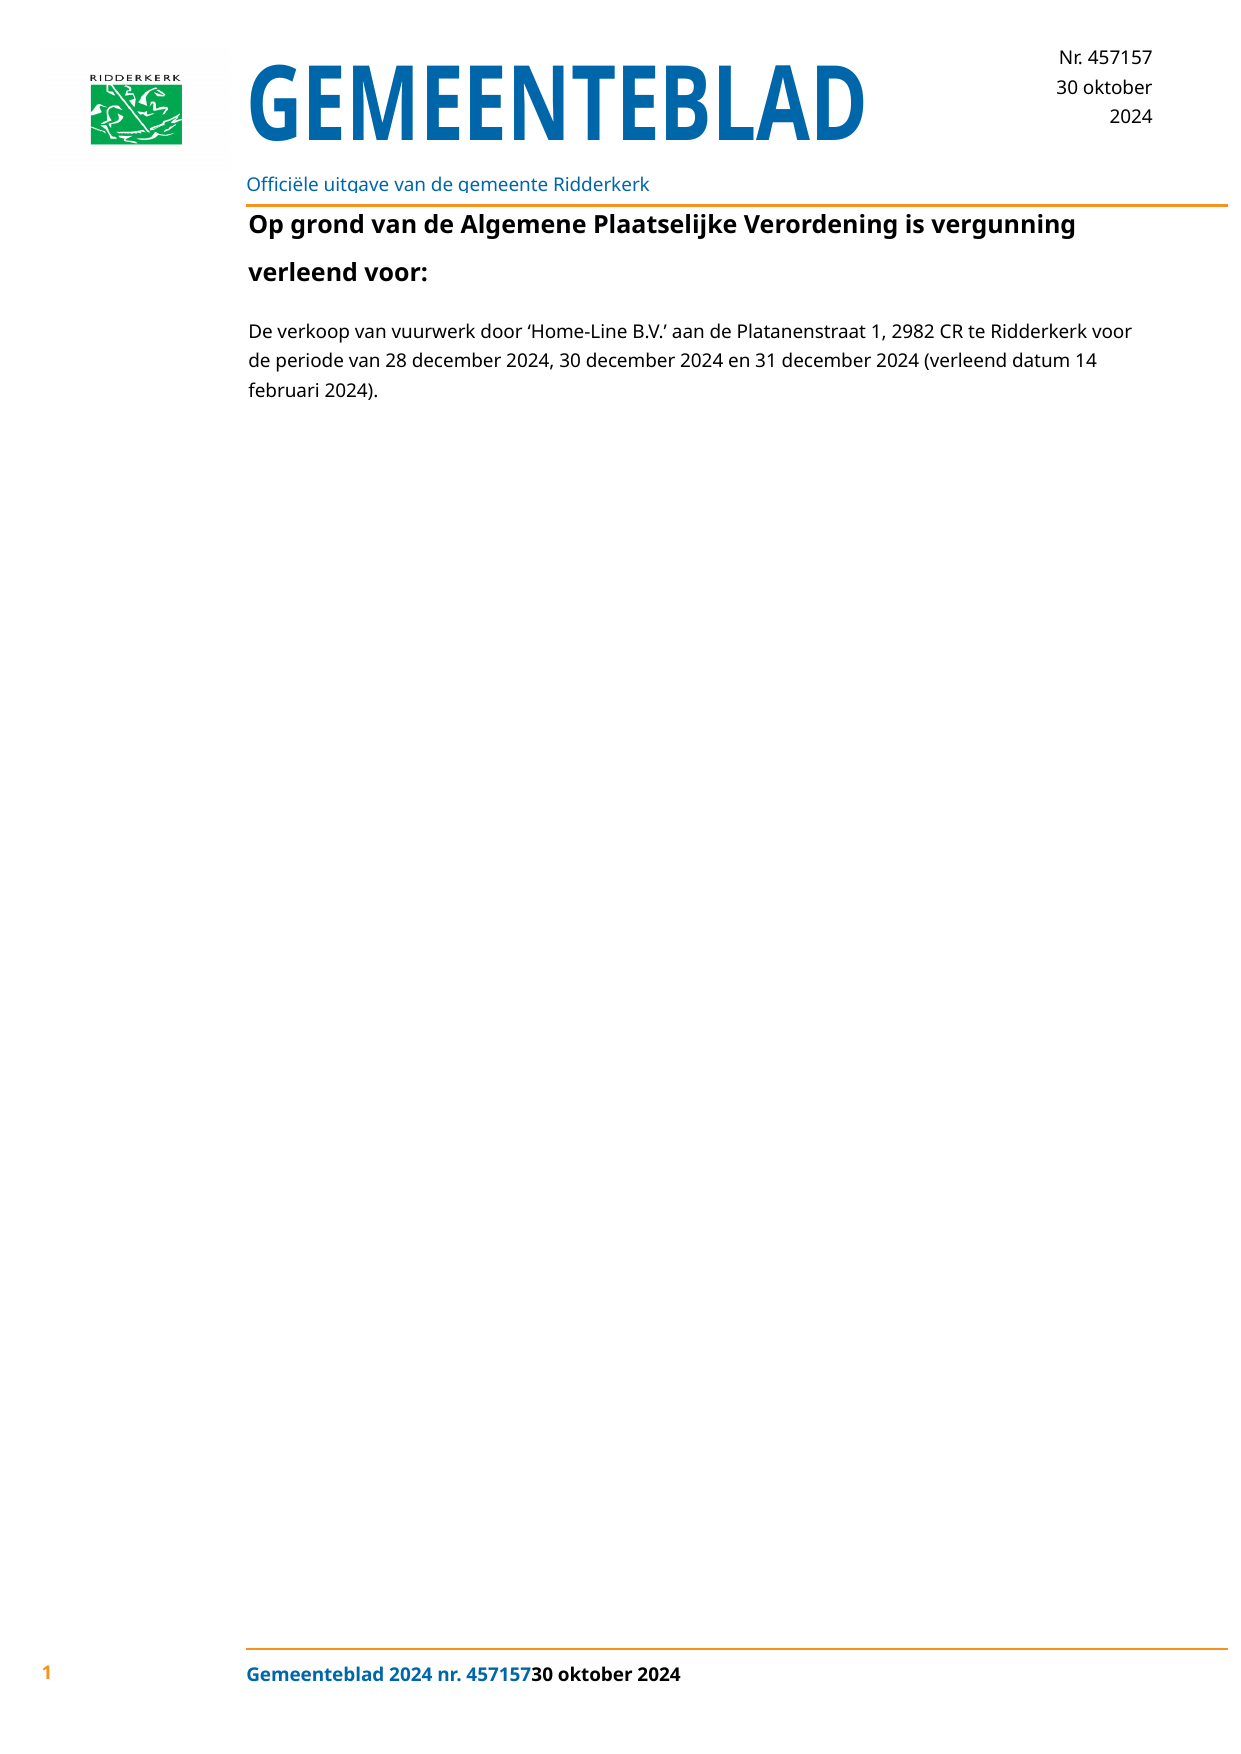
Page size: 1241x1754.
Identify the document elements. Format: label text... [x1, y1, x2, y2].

text De verkoop van vuurwerk door ‘Home-Line B.V.’ aan de Platanenstraat 1, 2982 CR te Ridderkerk voor de periode van 28 december 2024, 30 december 2024 en 31 december 2024 (verleend datum 14 februari 2024). [248, 318, 1152, 403]
text Op grond van de Algemene Plaatselijke Verordening is vergunning verleend voor: [248, 207, 1152, 288]
picture [41, 47, 231, 172]
